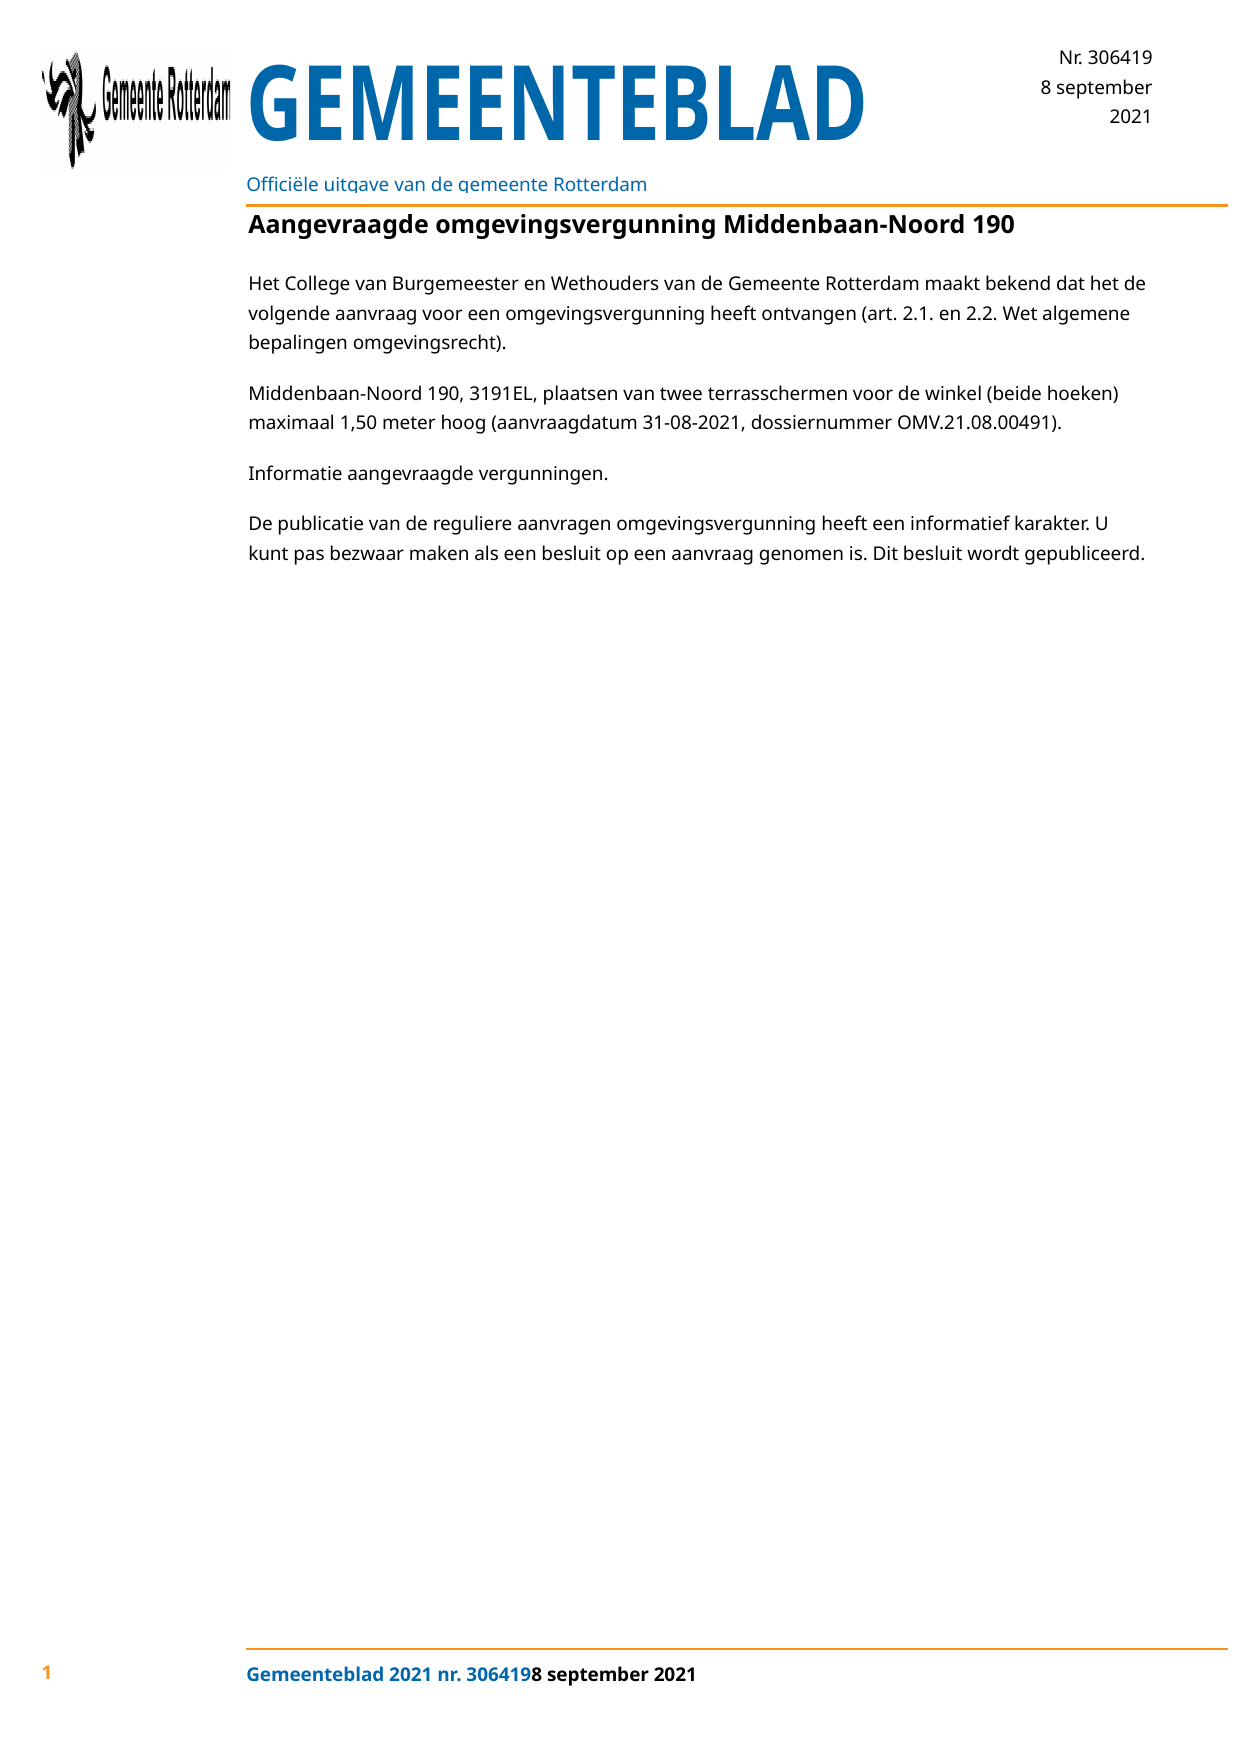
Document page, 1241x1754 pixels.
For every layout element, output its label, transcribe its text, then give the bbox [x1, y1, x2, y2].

text Informatie aangevraagde vergunningen. [248, 460, 1152, 486]
text Aangevraagde omgevingsvergunning Middenbaan-Noord 190 [248, 207, 1152, 241]
text Het College van Burgemeester en Wethouders van de Gemeente Rotterdam maakt bekend dat het de volgende aanvraag voor een omgevingsvergunning heeft ontvangen (art. 2.1. en 2.2. Wet algemene bepalingen omgevingsrecht). [248, 270, 1152, 355]
text De publicatie van de reguliere aanvragen omgevingsvergunning heeft een informatief karakter. U kunt pas bezwaar maken als een besluit op een aanvraag genomen is. Dit besluit wordt gepubliceerd. [248, 510, 1152, 566]
text Middenbaan-Noord 190, 3191EL, plaatsen van twee terrasschermen voor de winkel (beide hoeken) maximaal 1,50 meter hoog (aanvraagdatum 31-08-2021, dossiernummer OMV.21.08.00491). [248, 380, 1152, 435]
picture [41, 47, 231, 172]
